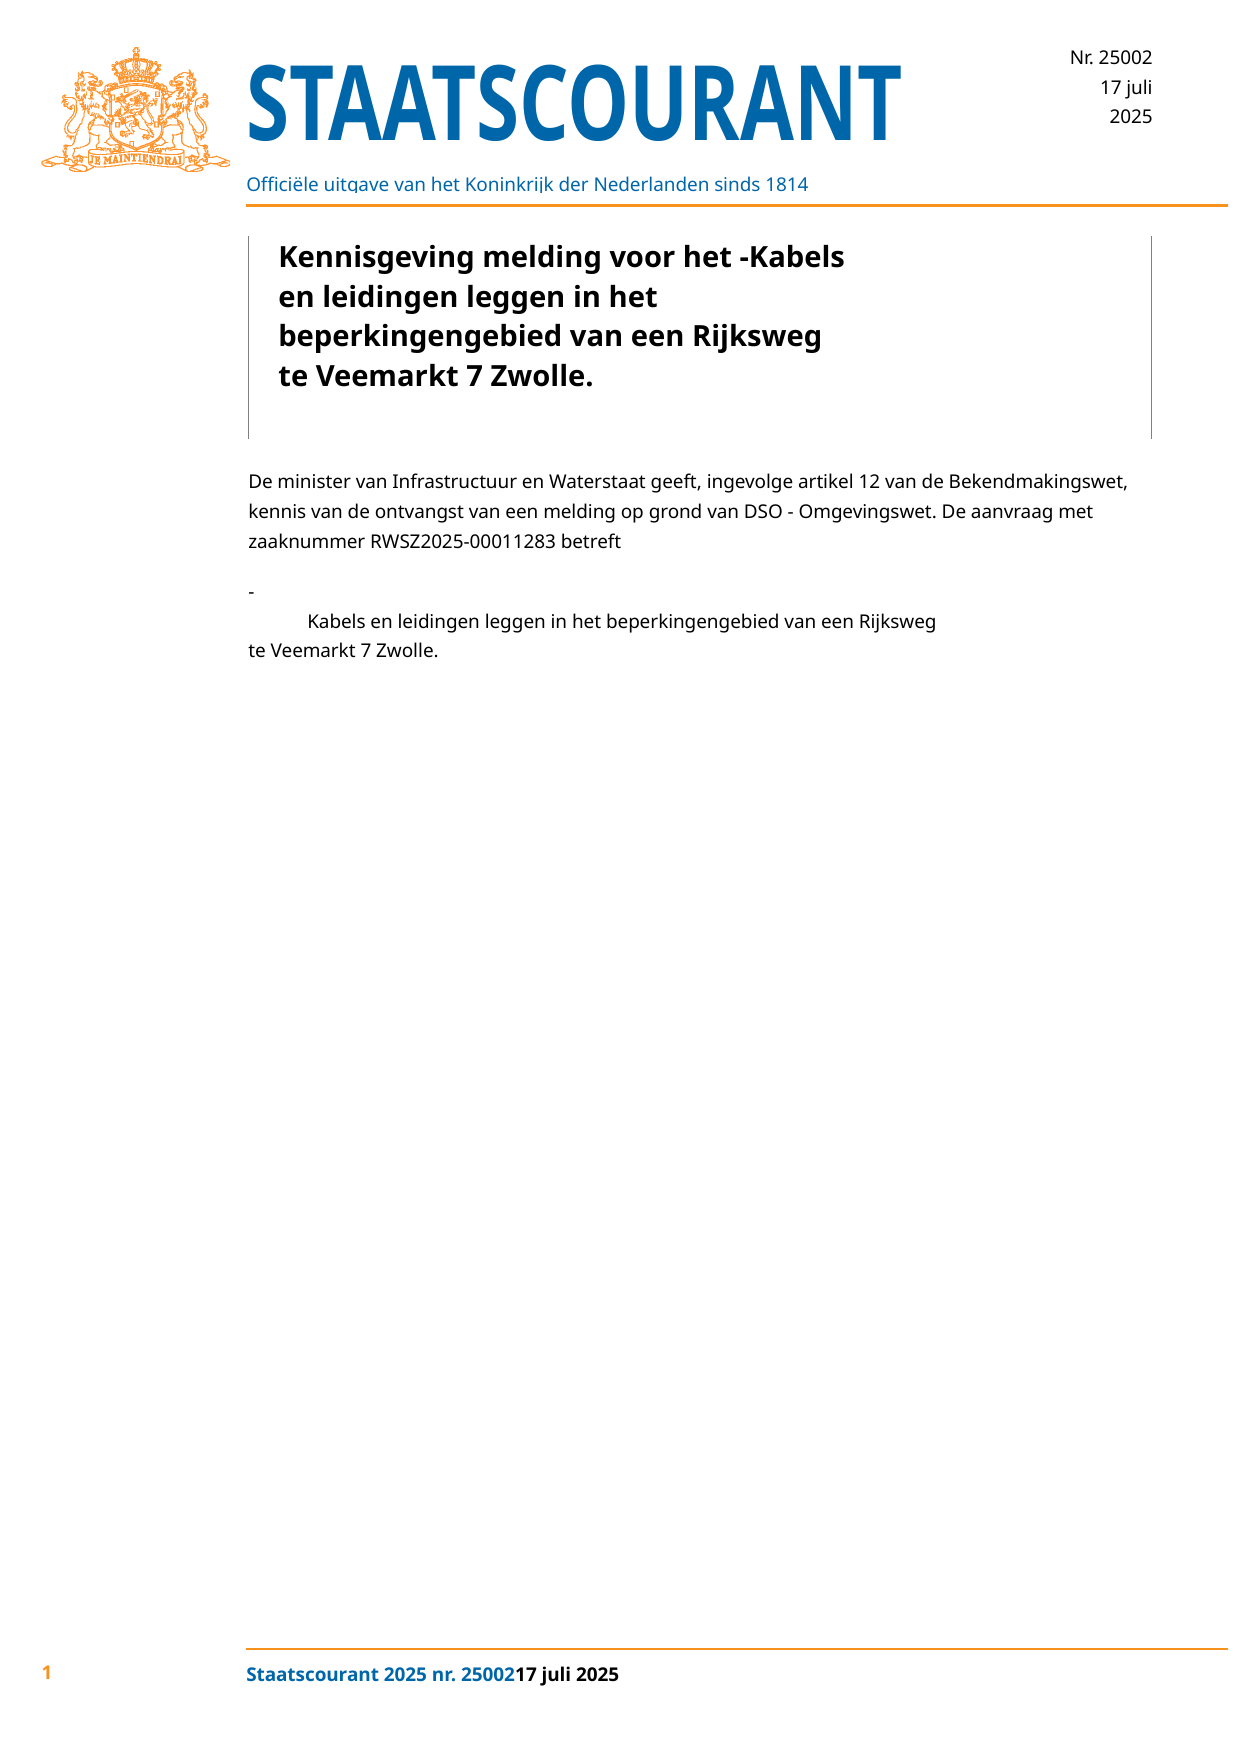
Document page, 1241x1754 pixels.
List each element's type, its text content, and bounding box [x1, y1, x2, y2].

table_header [850, 236, 912, 413]
picture [912, 236, 1090, 414]
list Kabels en leidingen leggen in het beperkingengebied van een Rijksweg [248, 608, 1152, 633]
table_header [850, 414, 1151, 439]
picture [41, 47, 231, 172]
text De minister van Infrastructuur en Waterstaat geeft, ingevolge artikel 12 van de Bekendmakingswet, kennis van de ontvangst van een melding op grond van DSO - Omgevingswet. De aanvraag met zaaknummer RWSZ2025-00011283 betreft [248, 469, 1152, 553]
text te Veemarkt 7 Zwolle. [248, 637, 1152, 663]
table_header Kennisgeving melding voor het -Kabels en leidingen leggen in het beperkingengebied van een Rijksweg te Veemarkt 7 Zwolle. [249, 236, 850, 439]
table_header [1090, 236, 1151, 413]
